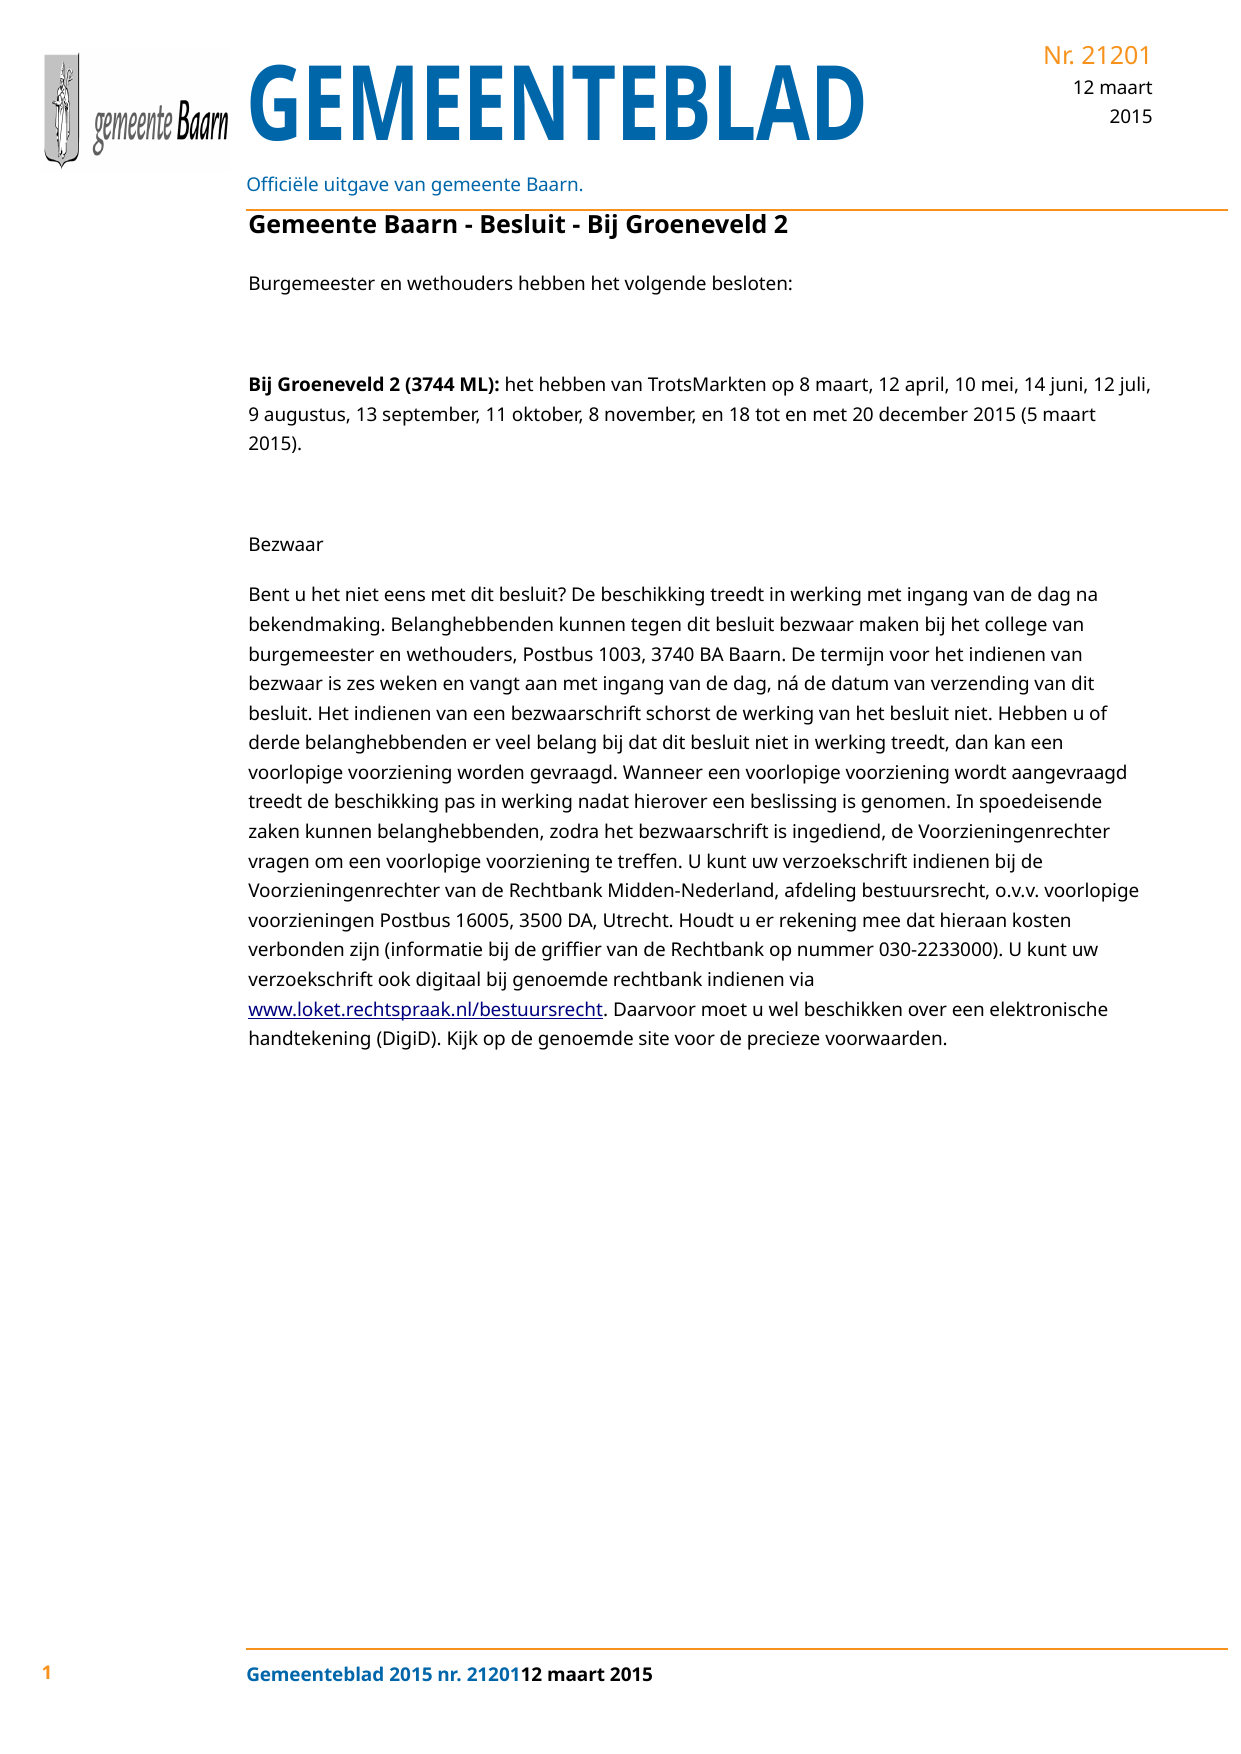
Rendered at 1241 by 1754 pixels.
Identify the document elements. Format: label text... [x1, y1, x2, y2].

text Bij Groeneveld 2 (3744 ML): het hebben van TrotsMarkten op 8 maart, 12 april, 10 mei, 14 juni, 12 juli, 9 augustus, 13 september, 11 oktober, 8 november, en 18 tot en met 20 december 2015 (5 maart 2015). [248, 371, 1152, 456]
text Bent u het niet eens met dit besluit? De beschikking treedt in werking met ingang van de dag na bekendmaking. Belanghebbenden kunnen tegen dit besluit bezwaar maken bij het college van burgemeester en wethouders, Postbus 1003, 3740 BA Baarn. De termijn voor het indienen van bezwaar is zes weken en vangt aan met ingang van de dag, ná de datum van verzending van dit besluit. Het indienen van een bezwaarschrift schorst de werking van het besluit niet. Hebben u of derde belanghebbenden er veel belang bij dat dit besluit niet in werking treedt, dan kan een voorlopige voorziening worden gevraagd. Wanneer een voorlopige voorziening wordt aangevraagd treedt de beschikking pas in werking nadat hierover een beslissing is genomen. In spoedeisende zaken kunnen belanghebbenden, zodra het bezwaarschrift is ingediend, de Voorzieningenrechter vragen om een voorlopige voorziening te treffen. U kunt uw verzoekschrift indienen bij de Voorzieningenrechter van de Rechtbank Midden-Nederland, afdeling bestuursrecht, o.v.v. voorlopige voorzieningen Postbus 16005, 3500 DA, Utrecht. Houdt u er rekening mee dat hieraan kosten verbonden zijn (informatie bij de griffier van de Rechtbank op nummer 030-2233000). U kunt uw verzoekschrift ook digitaal bij genoemde rechtbank indienen via www.loket.rechtspraak.nl/bestuursrecht. Daarvoor moet u wel beschikken over een elektronische handtekening (DigiD). Kijk op de genoemde site voor de precieze voorwaarden. [248, 582, 1152, 1051]
text Burgemeester en wethouders hebben het volgende besloten: [248, 270, 1152, 296]
text Bezwaar [248, 531, 1152, 557]
text Gemeente Baarn - Besluit - Bij Groeneveld 2 [248, 211, 1152, 241]
picture [41, 47, 231, 172]
